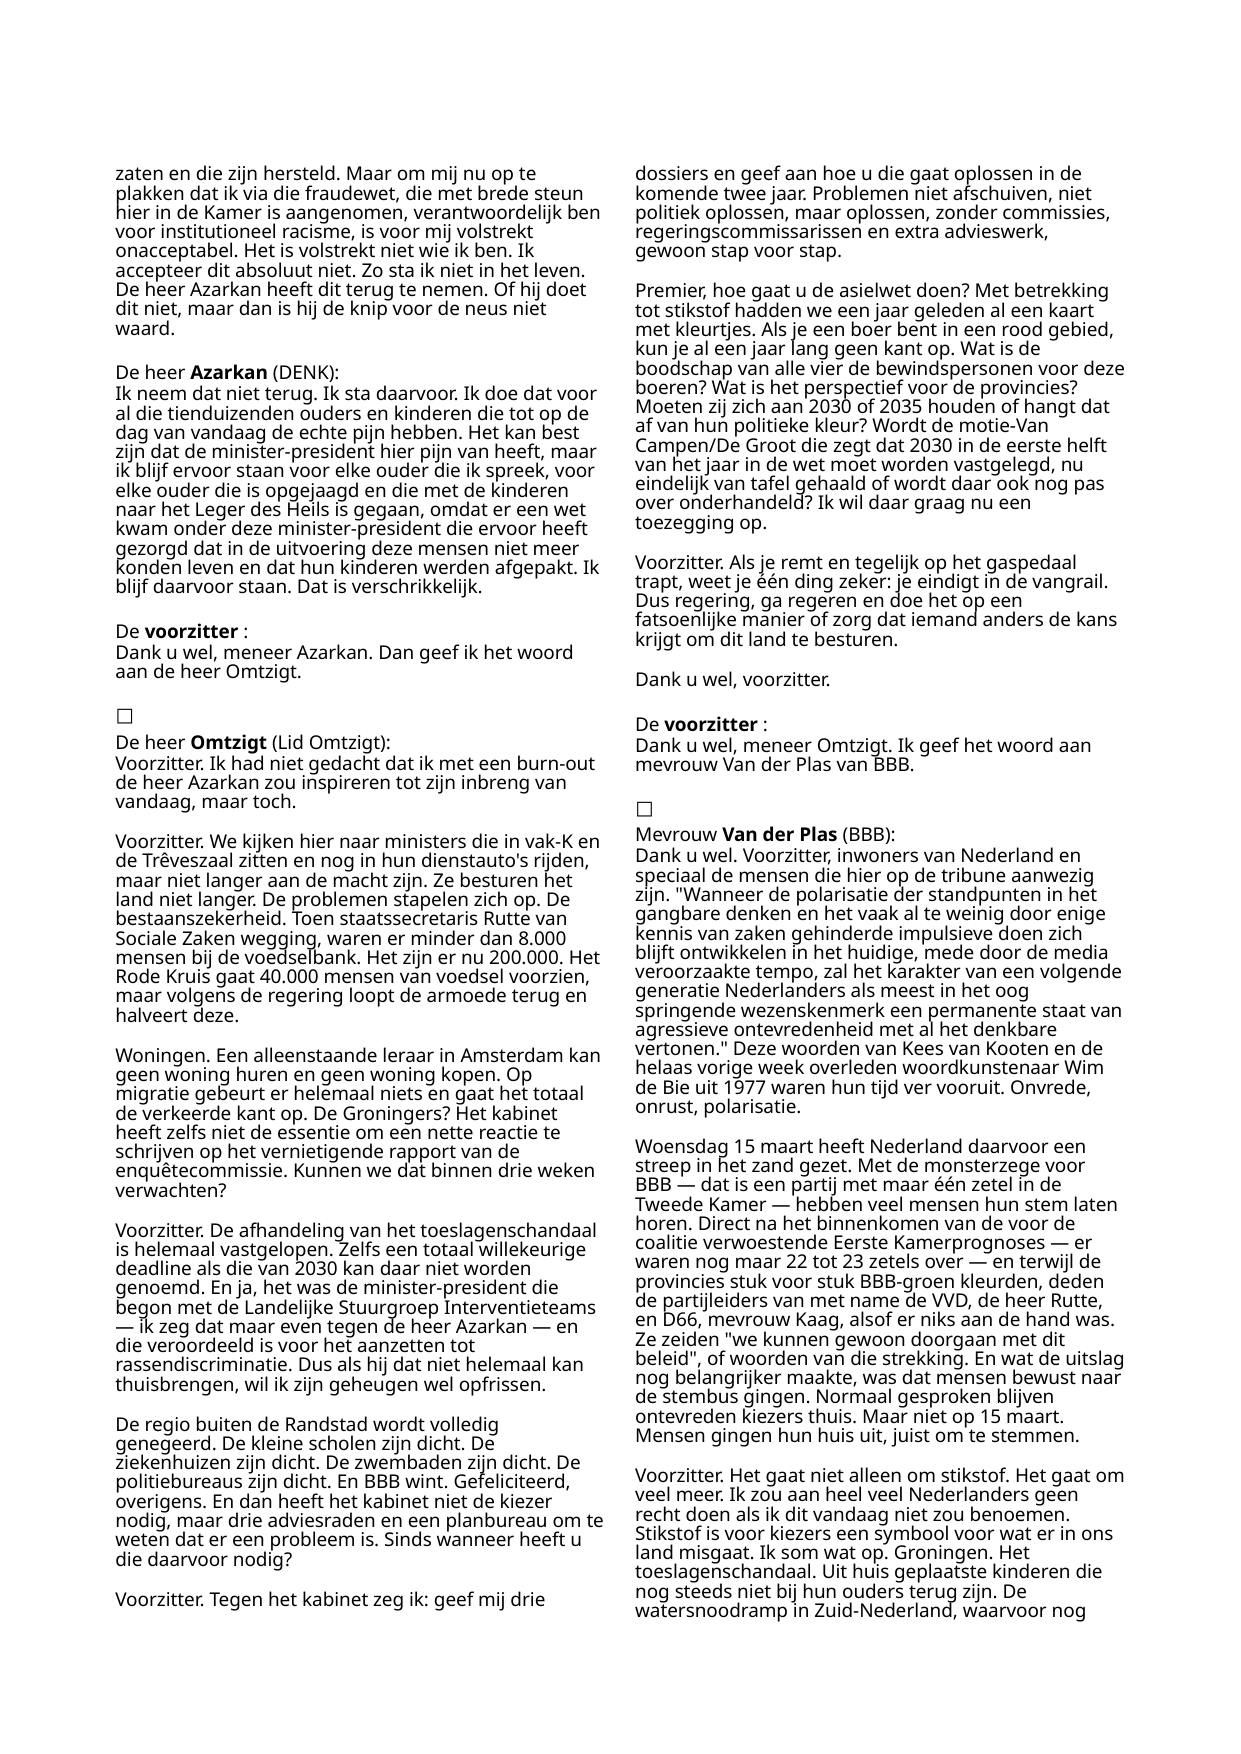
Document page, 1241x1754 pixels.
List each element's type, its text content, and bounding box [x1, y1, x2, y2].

text Woningen. Een alleenstaande leraar in Amsterdam kan geen woning huren en geen woning kopen. Op migratie gebeurt er helemaal niets en gaat het totaal de verkeerde kant op. De Groningers? Het kabinet heeft zelfs niet de essentie om een nette reactie te schrijven op het vernietigende rapport van de enquêtecommissie. Kunnen we dat binnen drie weken verwachten? [115, 1047, 605, 1201]
text De voorzitter : [635, 711, 1125, 737]
text Voorzitter. Tegen het kabinet zeg ik: geef mij drie [115, 1591, 605, 1610]
text Dank u wel, meneer Azarkan. Dan geef ik het woord aan de heer Omtzigt. [115, 644, 605, 682]
text Dank u wel, meneer Omtzigt. Ik geef het woord aan mevrouw Van der Plas van BBB. [635, 737, 1125, 775]
text Woensdag 15 maart heeft Nederland daarvoor een streep in het zand gezet. Met de monsterzege voor BBB — dat is een partij met maar één zetel in de Tweede Kamer — hebben veel mensen hun stem laten horen. Direct na het binnenkomen van de voor de coalitie verwoestende Eerste Kamerprognoses — er waren nog maar 22 tot 23 zetels over — en terwijl de provincies stuk voor stuk BBB-groen kleurden, deden de partijleiders van met name de VVD, de heer Rutte, en D66, mevrouw Kaag, alsof er niks aan de hand was. Ze zeiden "we kunnen gewoon doorgaan met dit beleid", of woorden van die strekking. En wat de uitslag nog belangrijker maakte, was dat mensen bewust naar de stembus gingen. Normaal gesproken blijven ontevreden kiezers thuis. Maar niet op 15 maart. Mensen gingen hun huis uit, juist om te stemmen. [635, 1138, 1125, 1446]
text De heer Omtzigt (Lid Omtzigt): [115, 729, 605, 755]
text De heer Azarkan (DENK): [115, 359, 605, 385]
text Voorzitter. We kijken hier naar ministers die in vak-K en de Trêveszaal zitten en nog in hun dienstauto's rijden, maar niet langer aan de macht zijn. Ze besturen het land niet langer. De problemen stapelen zich op. De bestaanszekerheid. Toen staatssecretaris Rutte van Sociale Zaken wegging, waren er minder dan 8.000 mensen bij de voedselbank. Het zijn er nu 200.000. Het Rode Kruis gaat 40.000 mensen van voedsel voorzien, maar volgens de regering loopt de armoede terug en halveert deze. [115, 833, 605, 1026]
text Voorzitter. Het gaat niet alleen om stikstof. Het gaat om veel meer. Ik zou aan heel veel Nederlanders geen recht doen als ik dit vandaag niet zou benoemen. Stikstof is voor kiezers een symbool voor wat er in ons land misgaat. Ik som wat op. Groningen. Het toeslagenschandaal. Uit huis geplaatste kinderen die nog steeds niet bij hun ouders terug zijn. De watersnoodramp in Zuid-Nederland, waarvoor nog [635, 1467, 1125, 1621]
text Mevrouw Van der Plas (BBB): [635, 822, 1125, 847]
text Voorzitter. Ik had niet gedacht dat ik met een burn-out de heer Azarkan zou inspireren tot zijn inbreng van vandaag, maar toch. [115, 755, 605, 812]
text Voorzitter. Als je remt en tegelijk op het gaspedaal trapt, weet je één ding zeker: je eindigt in de vangrail. Dus regering, ga regeren en doe het op een fatsoenlijke manier of zorg dat iemand anders de kans krijgt om dit land te besturen. [635, 554, 1125, 650]
text Dank u wel, voorzitter. [635, 671, 1125, 690]
text zaten en die zijn hersteld. Maar om mij nu op te plakken dat ik via die fraudewet, die met brede steun hier in de Kamer is aangenomen, verantwoordelijk ben voor institutioneel racisme, is voor mij volstrekt onacceptabel. Het is volstrekt niet wie ik ben. Ik accepteer dit absoluut niet. Zo sta ik niet in het leven. De heer Azarkan heeft dit terug te nemen. Of hij doet dit niet, maar dan is hij de knip voor de neus niet waard. [115, 165, 605, 339]
text ⬜ [115, 703, 605, 729]
text Premier, hoe gaat u de asielwet doen? Met betrekking tot stikstof hadden we een jaar geleden al een kaart met kleurtjes. Als je een boer bent in een rood gebied, kun je al een jaar lang geen kant op. Wat is de boodschap van alle vier de bewindspersonen voor deze boeren? Wat is het perspectief voor de provincies? Moeten zij zich aan 2030 of 2035 houden of hangt dat af van hun politieke kleur? Wordt de motie-Van Campen/De Groot die zegt dat 2030 in de eerste helft van het jaar in de wet moet worden vastgelegd, nu eindelijk van tafel gehaald of wordt daar ook nog pas over onderhandeld? Ik wil daar graag nu een toezegging op. [635, 282, 1125, 533]
text Ik neem dat niet terug. Ik sta daarvoor. Ik doe dat voor al die tienduizenden ouders en kinderen die tot op de dag van vandaag de echte pijn hebben. Het kan best zijn dat de minister-president hier pijn van heeft, maar ik blijf ervoor staan voor elke ouder die ik spreek, voor elke ouder die is opgejaagd en die met de kinderen naar het Leger des Heils is gegaan, omdat er een wet kwam onder deze minister-president die ervoor heeft gezorgd dat in de uitvoering deze mensen niet meer konden leven en dat hun kinderen werden afgepakt. Ik blijf daarvoor staan. Dat is verschrikkelijk. [115, 385, 605, 597]
text ⬜ [635, 796, 1125, 822]
text dossiers en geef aan hoe u die gaat oplossen in de komende twee jaar. Problemen niet afschuiven, niet politiek oplossen, maar oplossen, zonder commissies, regeringscommissarissen en extra advieswerk, gewoon stap voor stap. [635, 165, 1125, 262]
text De voorzitter : [115, 618, 605, 644]
text Voorzitter. De afhandeling van het toeslagenschandaal is helemaal vastgelopen. Zelfs een totaal willekeurige deadline als die van 2030 kan daar niet worden genoemd. En ja, het was de minister-president die begon met de Landelijke Stuurgroep Interventieteams — ik zeg dat maar even tegen de heer Azarkan — en die veroordeeld is voor het aanzetten tot rassendiscriminatie. Dus als hij dat niet helemaal kan thuisbrengen, wil ik zijn geheugen wel opfrissen. [115, 1222, 605, 1395]
text Dank u wel. Voorzitter, inwoners van Nederland en speciaal de mensen die hier op de tribune aanwezig zijn. "Wanneer de polarisatie der standpunten in het gangbare denken en het vaak al te weinig door enige kennis van zaken gehinderde impulsieve doen zich blijft ontwikkelen in het huidige, mede door de media veroorzaakte tempo, zal het karakter van een volgende generatie Nederlanders als meest in het oog springende wezenskenmerk een permanente staat van agressieve ontevredenheid met al het denkbare vertonen." Deze woorden van Kees van Kooten en de helaas vorige week overleden woordkunstenaar Wim de Bie uit 1977 waren hun tijd ver vooruit. Onvrede, onrust, polarisatie. [635, 847, 1125, 1117]
text De regio buiten de Randstad wordt volledig genegeerd. De kleine scholen zijn dicht. De ziekenhuizen zijn dicht. De zwembaden zijn dicht. De politiebureaus zijn dicht. En BBB wint. Gefeliciteerd, overigens. En dan heeft het kabinet niet de kiezer nodig, maar drie adviesraden en een planbureau om te weten dat er een probleem is. Sinds wanneer heeft u die daarvoor nodig? [115, 1416, 605, 1570]
